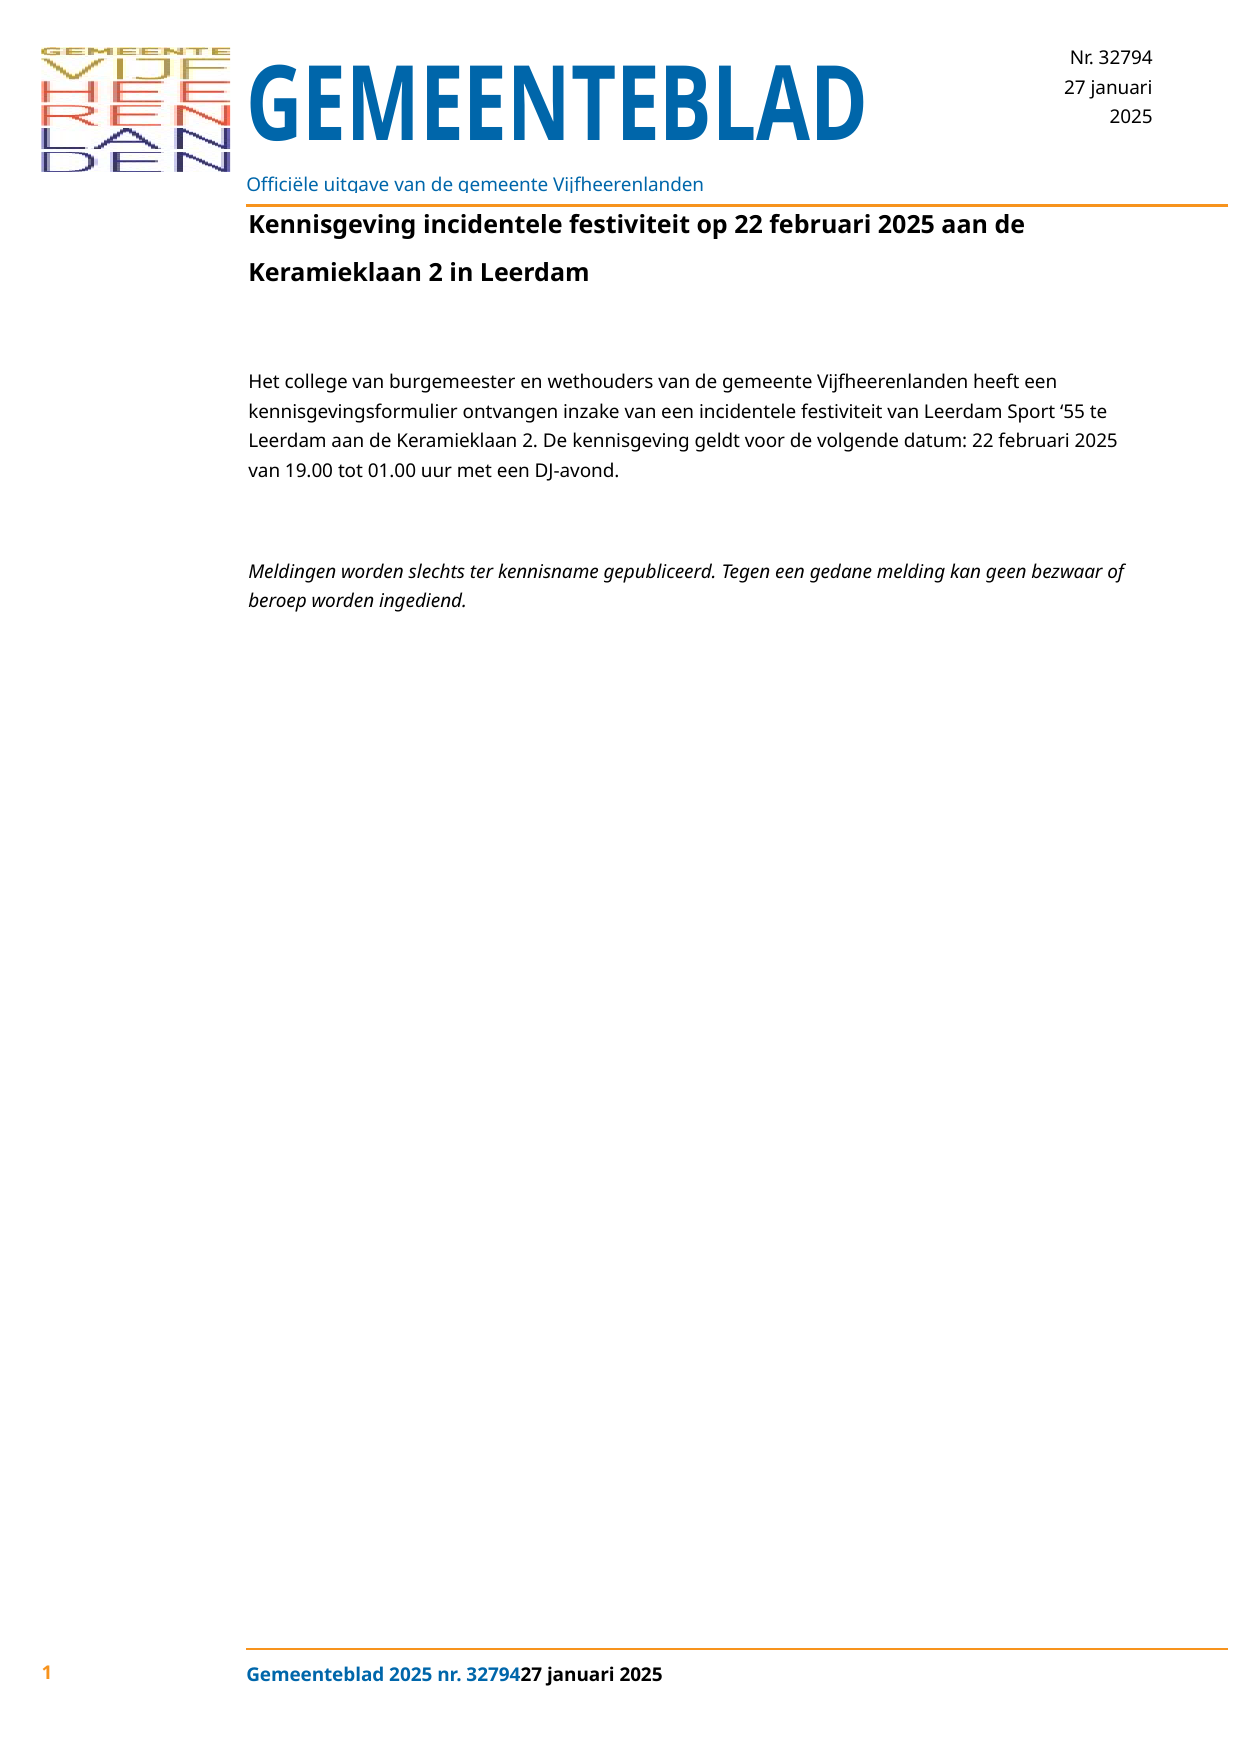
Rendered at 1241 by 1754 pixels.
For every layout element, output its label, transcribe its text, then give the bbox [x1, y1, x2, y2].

text Het college van burgemeester en wethouders van de gemeente Vijfheerenlanden heeft een kennisgevingsformulier ontvangen inzake van een incidentele festiviteit van Leerdam Sport ‘55 te Leerdam aan de Keramieklaan 2. De kennisgeving geldt voor de volgende datum: 22 februari 2025 van 19.00 tot 01.00 uur met een DJ-avond. [248, 368, 1152, 483]
text Meldingen worden slechts ter kennisname gepubliceerd. Tegen een gedane melding kan geen bezwaar of beroep worden ingediend. [248, 558, 1152, 613]
text Kennisgeving incidentele festiviteit op 22 februari 2025 aan de Keramieklaan 2 in Leerdam [248, 207, 1152, 288]
picture [41, 47, 231, 172]
